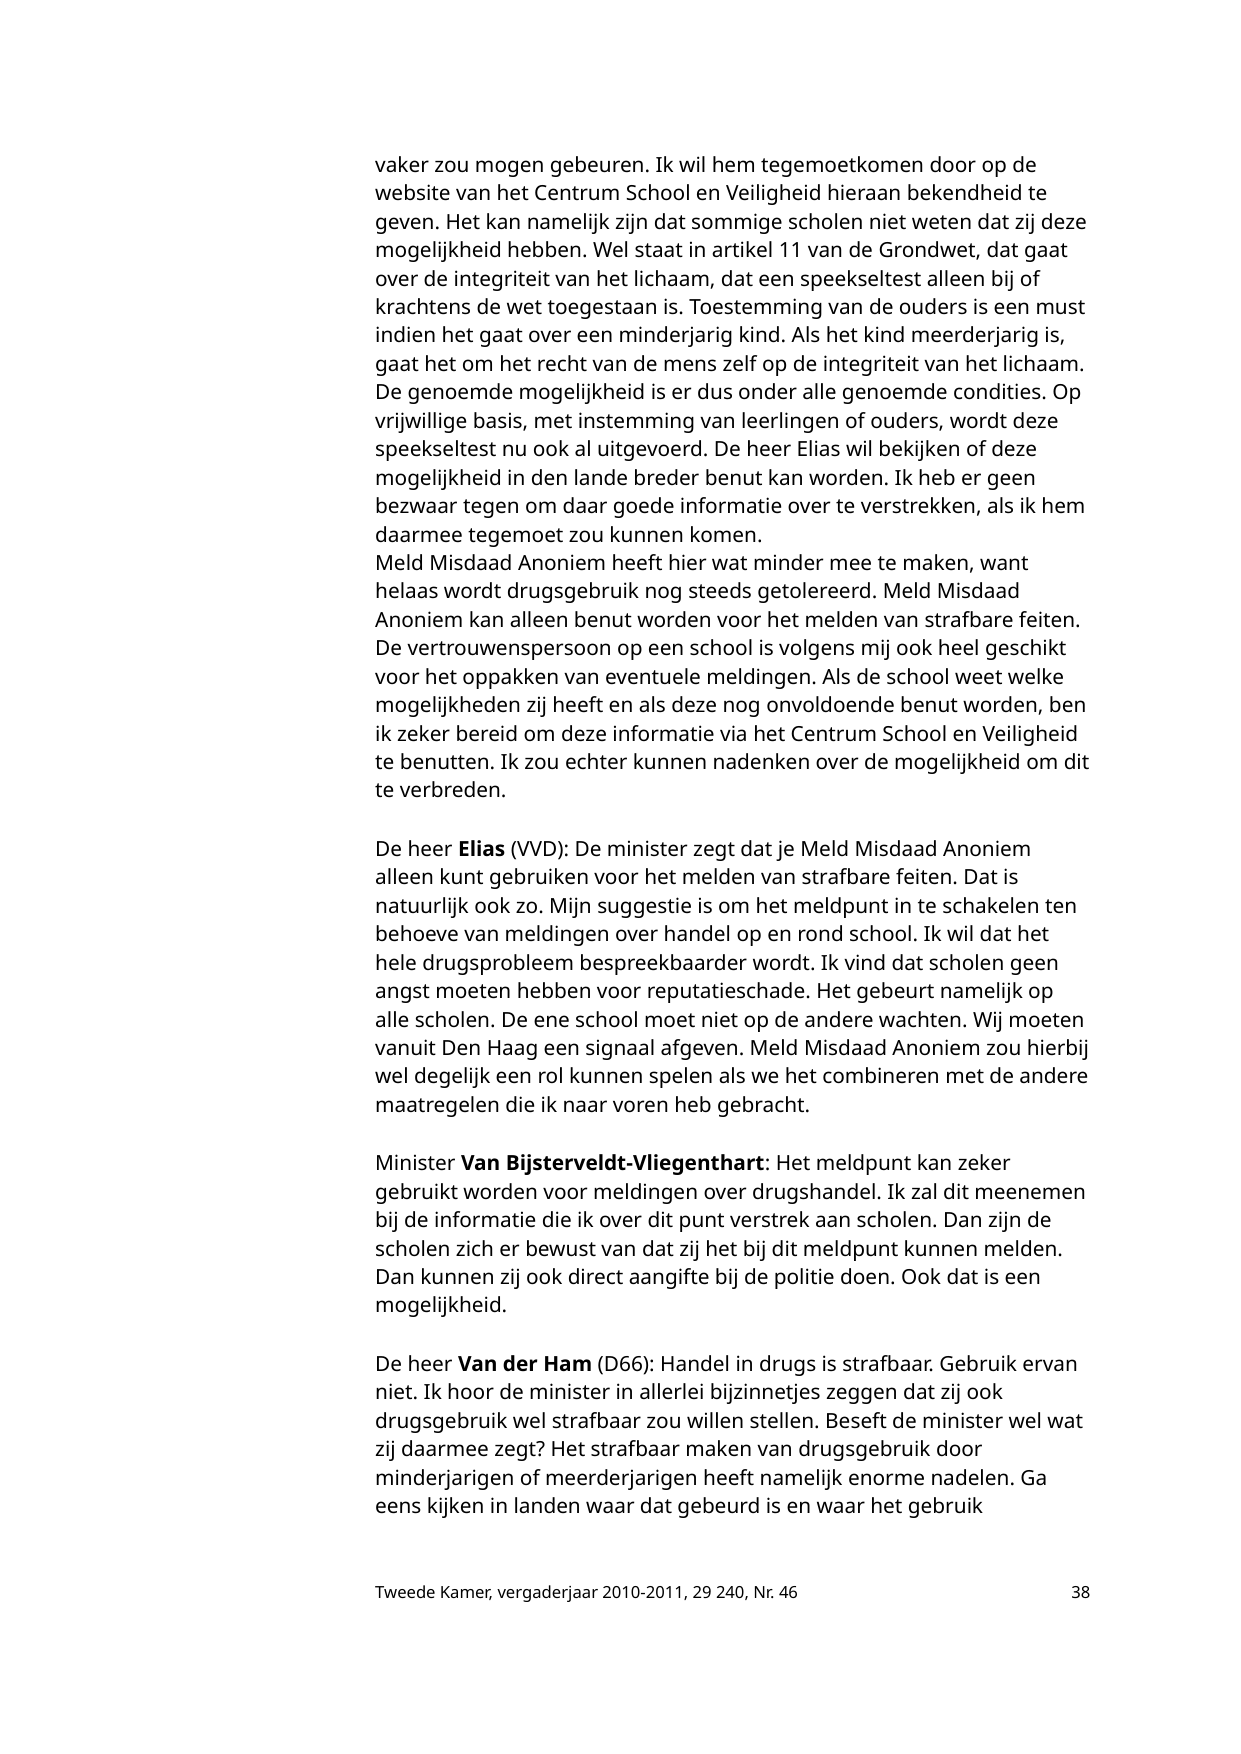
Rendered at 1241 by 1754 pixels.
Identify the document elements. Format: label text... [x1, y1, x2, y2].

text Minister Van Bijsterveldt-Vliegenthart: Het meldpunt kan zeker gebruikt worden voor meldingen over drugshandel. Ik zal dit meenemen bij de informatie die ik over dit punt verstrek aan scholen. Dan zijn de scholen zich er bewust van dat zij het bij dit meldpunt kunnen melden. Dan kunnen zij ook direct aangifte bij de politie doen. Ook dat is een mogelijkheid. [375, 1148, 1090, 1319]
text Meld Misdaad Anoniem heeft hier wat minder mee te maken, want helaas wordt drugsgebruik nog steeds getolereerd. Meld Misdaad Anoniem kan alleen benut worden voor het melden van strafbare feiten. De vertrouwenspersoon op een school is volgens mij ook heel geschikt voor het oppakken van eventuele meldingen. Als de school weet welke mogelijkheden zij heeft en als deze nog onvoldoende benut worden, ben ik zeker bereid om deze informatie via het Centrum School en Veiligheid te benutten. Ik zou echter kunnen nadenken over de mogelijkheid om dit te verbreden. [375, 548, 1090, 804]
text vaker zou mogen gebeuren. Ik wil hem tegemoetkomen door op de website van het Centrum School en Veiligheid hieraan bekendheid te geven. Het kan namelijk zijn dat sommige scholen niet weten dat zij deze mogelijkheid hebben. Wel staat in artikel 11 van de Grondwet, dat gaat over de integriteit van het lichaam, dat een speekseltest alleen bij of krachtens de wet toegestaan is. Toestemming van de ouders is een must indien het gaat over een minderjarig kind. Als het kind meerderjarig is, gaat het om het recht van de mens zelf op de integriteit van het lichaam. De genoemde mogelijkheid is er dus onder alle genoemde condities. Op vrijwillige basis, met instemming van leerlingen of ouders, wordt deze speekseltest nu ook al uitgevoerd. De heer Elias wil bekijken of deze mogelijkheid in den lande breder benut kan worden. Ik heb er geen bezwaar tegen om daar goede informatie over te verstrekken, als ik hem daarmee tegemoet zou kunnen komen. [375, 150, 1090, 548]
text De heer Elias (VVD): De minister zegt dat je Meld Misdaad Anoniem alleen kunt gebruiken voor het melden van strafbare feiten. Dat is natuurlijk ook zo. Mijn suggestie is om het meldpunt in te schakelen ten behoeve van meldingen over handel op en rond school. Ik wil dat het hele drugsprobleem bespreekbaarder wordt. Ik vind dat scholen geen angst moeten hebben voor reputatieschade. Het gebeurt namelijk op alle scholen. De ene school moet niet op de andere wachten. Wij moeten vanuit Den Haag een signaal afgeven. Meld Misdaad Anoniem zou hierbij wel degelijk een rol kunnen spelen als we het combineren met de andere maatregelen die ik naar voren heb gebracht. [375, 834, 1090, 1118]
text De heer Van der Ham (D66): Handel in drugs is strafbaar. Gebruik ervan niet. Ik hoor de minister in allerlei bijzinnetjes zeggen dat zij ook drugsgebruik wel strafbaar zou willen stellen. Beseft de minister wel wat zij daarmee zegt? Het strafbaar maken van drugsgebruik door minderjarigen of meerderjarigen heeft namelijk enorme nadelen. Ga eens kijken in landen waar dat gebeurd is en waar het gebruik [375, 1349, 1090, 1520]
